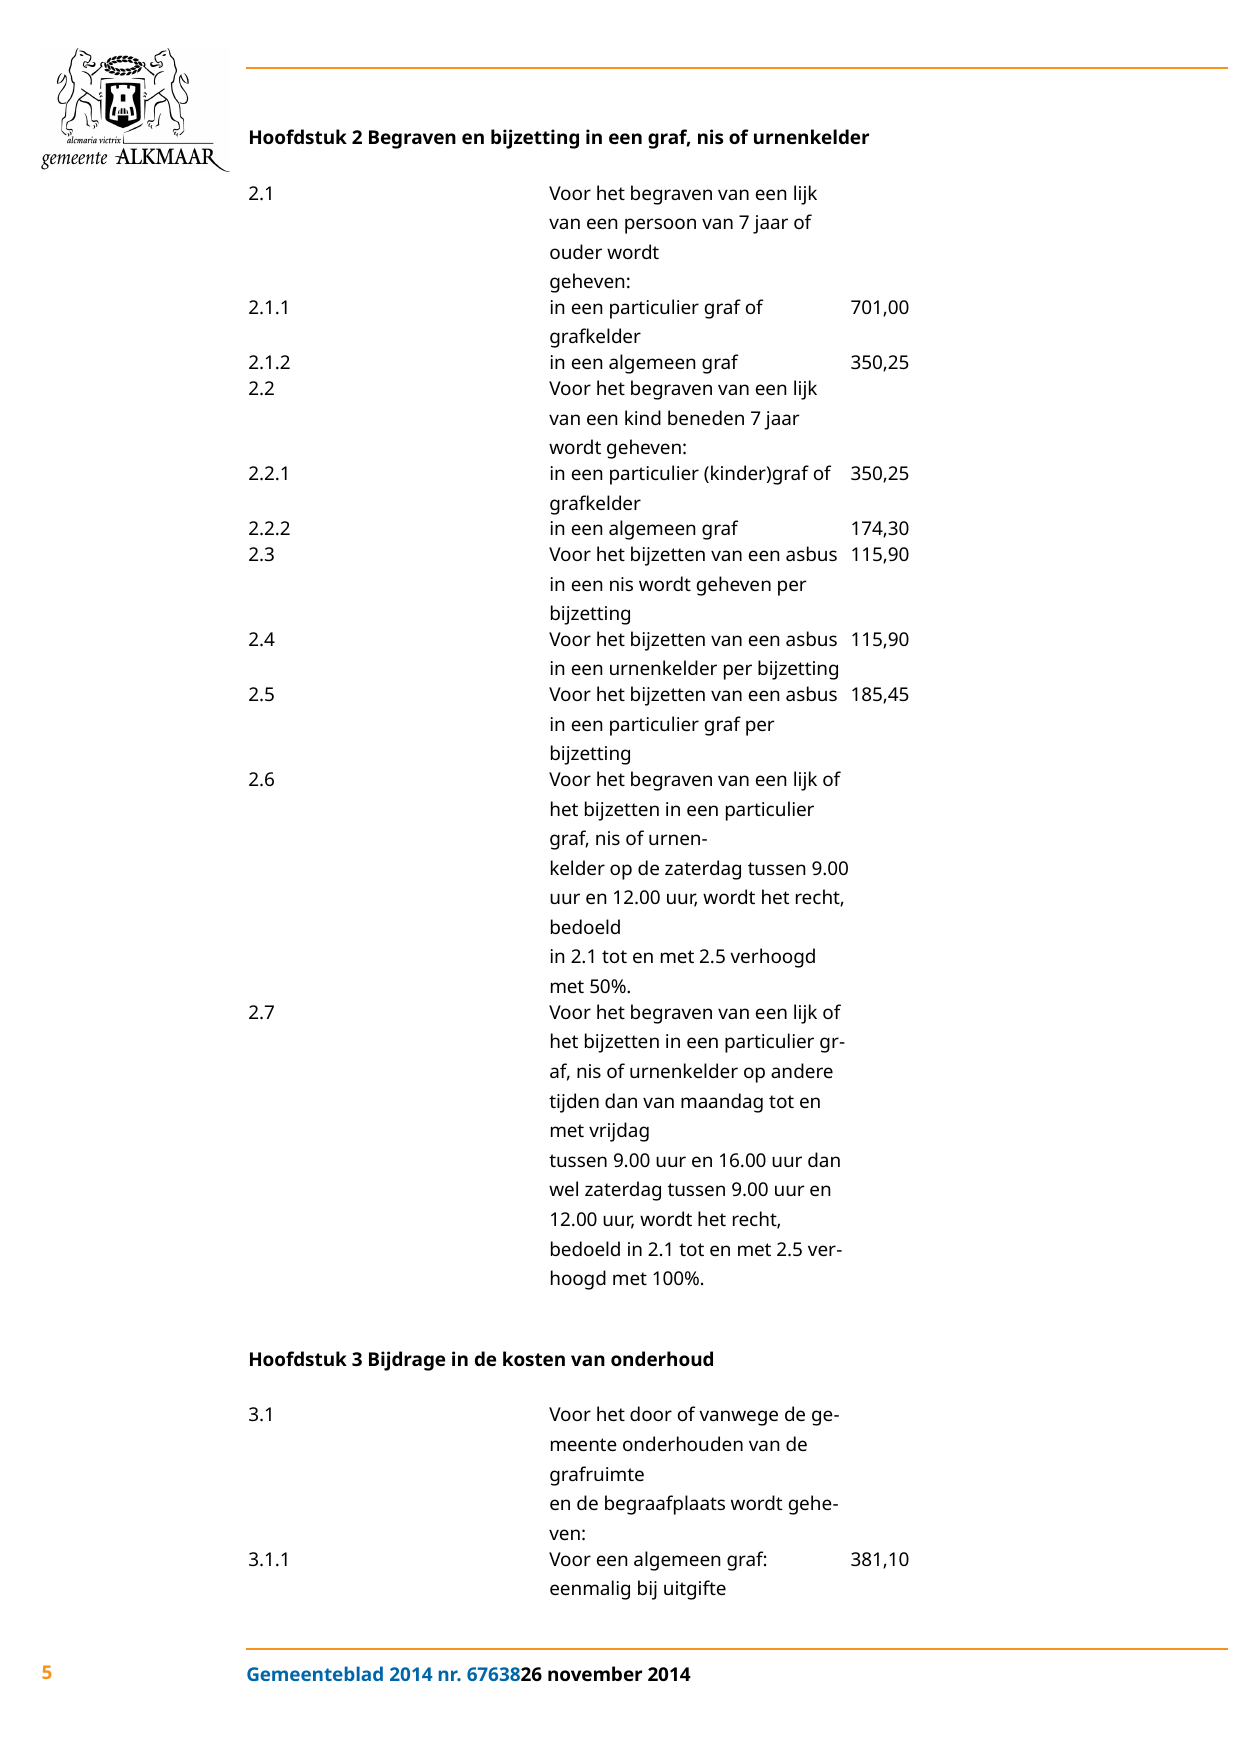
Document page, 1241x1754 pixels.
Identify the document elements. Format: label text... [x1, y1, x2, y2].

table_cell in een algemeen graf [549, 515, 850, 541]
table_cell Voor het begraven van een lijk van een kind bene­den 7 jaar wordt geheven: [549, 375, 850, 460]
table_cell [850, 766, 1152, 999]
table_cell 381,10 [850, 1546, 1152, 1601]
table_cell [850, 999, 1152, 1291]
table_cell 2.1.1 [248, 294, 549, 349]
table_header Voor het begraven van een lijk van een per­soon van 7 jaar of ouder wordt gehe­ven: [549, 180, 850, 294]
table_header 3.1 [248, 1402, 549, 1546]
table_cell 185,45 [850, 681, 1152, 766]
table_cell Voor het bijzetten van een asbus in een nis wordt geheven per bijzetting [549, 541, 850, 626]
table_cell in een particulier (kinder)graf of grafkelder [549, 460, 850, 515]
table_header Voor het door of vanwege de ge­meente onderhou­den van de graf­ruimte en de begraafplaats wordt gehe­ven: [549, 1402, 850, 1546]
table_cell in een algemeen graf [549, 350, 850, 375]
text Hoofdstuk 3 Bijdrage in de kosten van onderhoud [248, 1346, 1152, 1372]
table_cell 350,25 [850, 460, 1152, 515]
table_cell 2.2.1 [248, 460, 549, 515]
table_cell 2.2.2 [248, 515, 549, 541]
table_cell 701,00 [850, 294, 1152, 349]
table_cell 2.5 [248, 681, 549, 766]
table_header 2.1 [248, 180, 549, 294]
table_cell 115,90 [850, 626, 1152, 681]
table_cell 2.1.2 [248, 350, 549, 375]
table_cell [850, 375, 1152, 460]
table_cell Voor een algemeen graf: eenmalig bij uitgifte [549, 1546, 850, 1601]
table_cell 174,30 [850, 515, 1152, 541]
table_cell 350,25 [850, 350, 1152, 375]
table_cell 2.2 [248, 375, 549, 460]
table_cell 115,90 [850, 541, 1152, 626]
table_cell 3.1.1 [248, 1546, 549, 1601]
table_cell in een particulier graf of grafkelder [549, 294, 850, 349]
text Hoofdstuk 2 Begraven en bijzetting in een graf, nis of urnenkelder [248, 124, 1152, 150]
table_cell Voor het bijzetten van een asbus in een urnenkelder per bijzetting [549, 626, 850, 681]
table_cell Voor het be­gra­ven van een lijk of het bij­zet­ten in een particulier gr­af, nis of urnenkelder op an­dere tij­den dan van maan­dag tot en met vrij­dag tus­sen 9.00 uur en 16.00 uur dan wel za­terdag tus­sen 9.00 uur en 12.00 uur, wordt het recht, bedoeld in 2.1 tot en met 2.5 ver­hoogd met 100%. [549, 999, 850, 1291]
table_cell 2.4 [248, 626, 549, 681]
table_cell Voor het bijzetten van een asbus in een particulier graf per bijzetting [549, 681, 850, 766]
table_cell Voor het begraven van een lijk of het bij­zetten in een particulier graf, nis of urnen- kelder op de zaterdag tus­sen 9.00 uur en 12.00 uur, wordt het recht, bedoeld in 2.1 tot en met 2.5 ver­hoogd met 50%. [549, 766, 850, 999]
table_header [850, 1402, 1152, 1546]
table_cell 2.3 [248, 541, 549, 626]
picture [41, 47, 231, 172]
table_cell 2.6 [248, 766, 549, 999]
table_cell 2.7 [248, 999, 549, 1291]
table_header [850, 180, 1152, 294]
